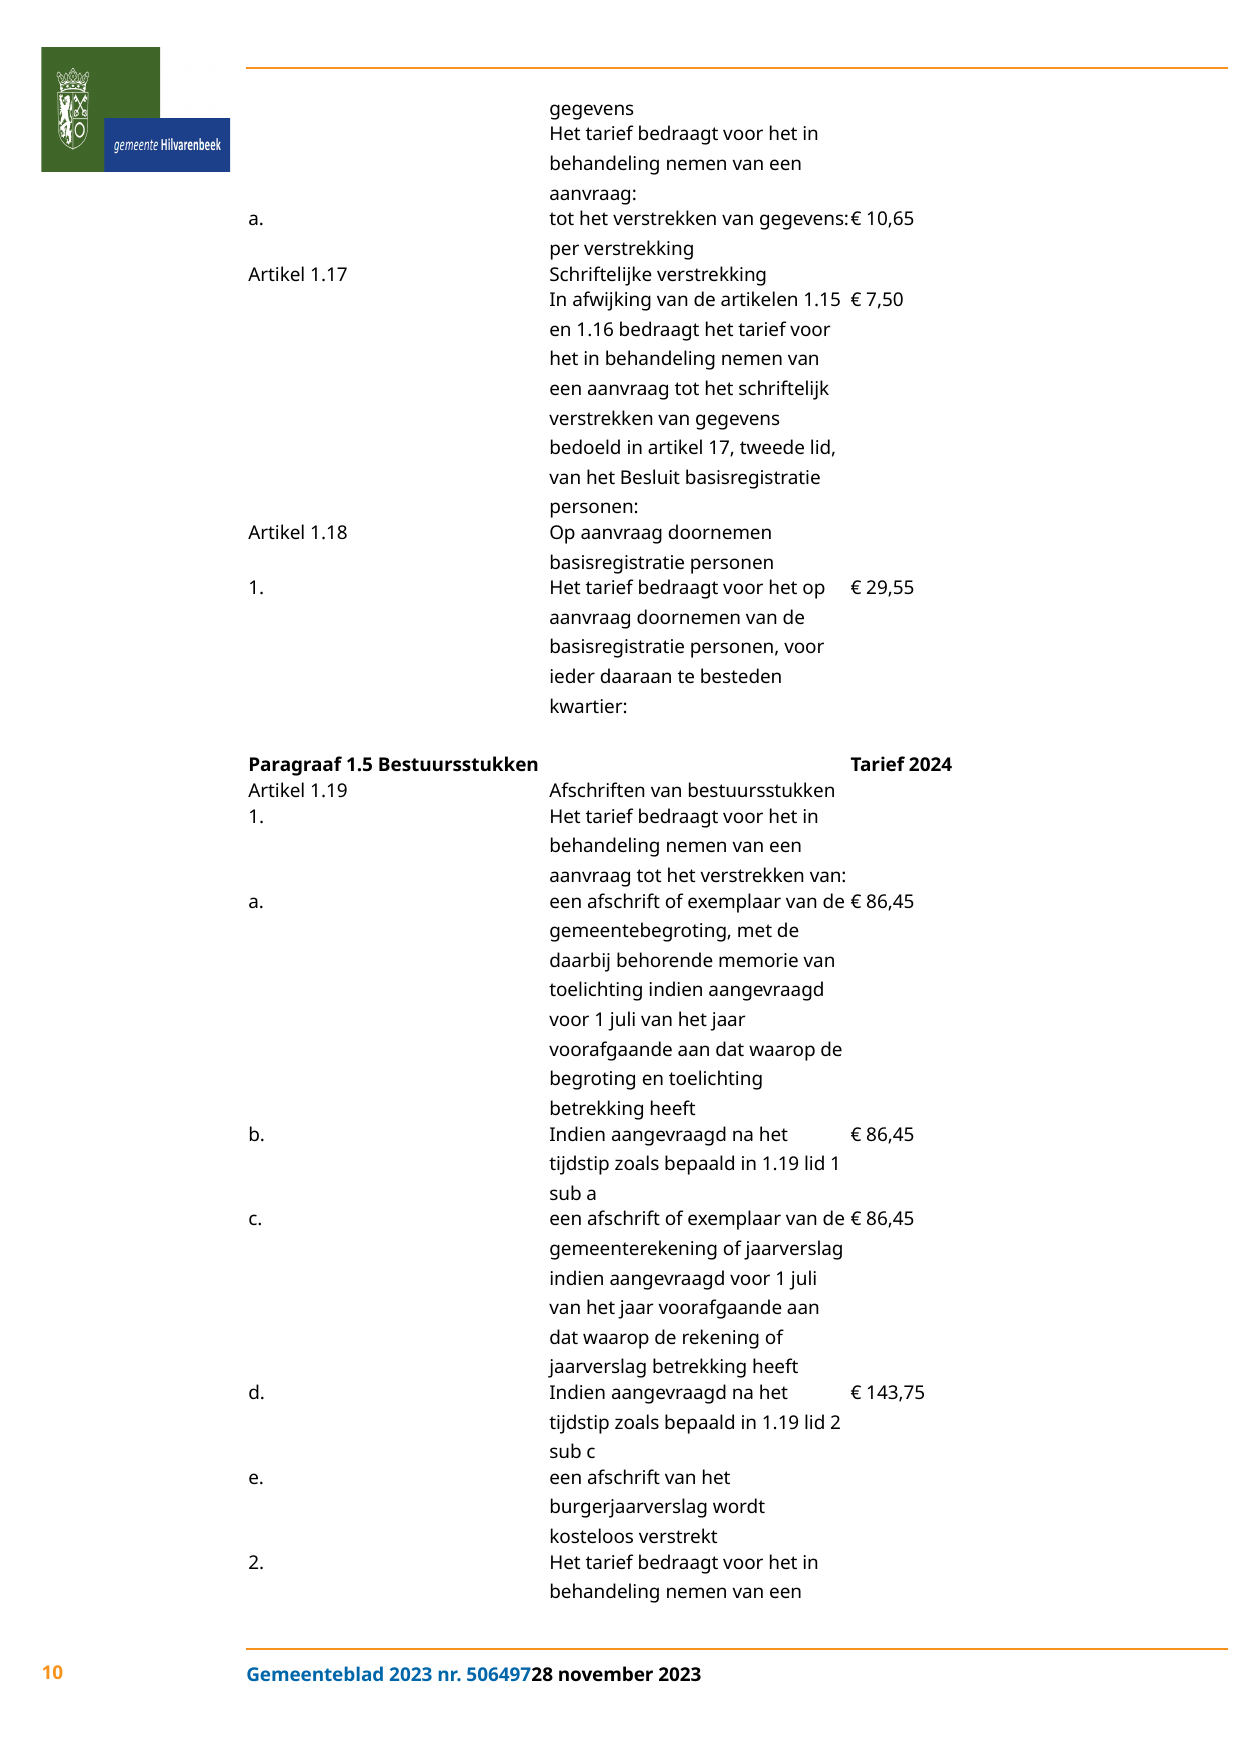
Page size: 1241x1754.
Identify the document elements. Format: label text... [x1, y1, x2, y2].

table_cell € 86,45 [850, 888, 1152, 1121]
table_cell [850, 777, 1152, 803]
table_cell [850, 121, 1152, 205]
table_cell tot het verstrekken van gegevens: per verstrekking [549, 205, 850, 261]
table_cell 1. [248, 575, 549, 719]
table_cell een afschrift van het burgerjaarverslag wordt kosteloos verstrekt [549, 1464, 850, 1549]
table_cell [850, 1549, 1152, 1604]
table_cell Het tarief bedraagt voor het in behandeling nemen van een aanvraag: [549, 121, 850, 205]
table_cell € 29,55 [850, 575, 1152, 719]
table_cell een afschrift of exemplaar van de gemeenterekening of jaarverslag indien aangevraagd voor 1 juli van het jaar voorafgaande aan dat waarop de rekening of jaarverslag betrekking heeft [549, 1206, 850, 1379]
table_cell In afwijking van de artikelen 1.15 en 1.16 bedraagt het tarief voor het in behandeling nemen van een aanvraag tot het schriftelijk verstrekken van gegevens bedoeld in artikel 17, tweede lid, van het Besluit basisregistratie personen: [549, 286, 850, 519]
table_cell b. [248, 1121, 549, 1206]
table_cell Het tarief bedraagt voor het in behandeling nemen van een [549, 1549, 850, 1604]
table_cell [850, 1464, 1152, 1549]
table_cell Artikel 1.18 [248, 519, 549, 574]
table_cell c. [248, 1206, 549, 1379]
table_cell € 86,45 [850, 1121, 1152, 1206]
table_cell a. [248, 205, 549, 261]
table_cell 2. [248, 1549, 549, 1604]
table_cell € 7,50 [850, 286, 1152, 519]
table_cell [248, 95, 549, 121]
table_cell gegevens [549, 95, 850, 121]
table_cell 1. [248, 803, 549, 888]
table_cell Artikel 1.17 [248, 261, 549, 286]
table_cell a. [248, 888, 549, 1121]
table_header Paragraaf 1.5 Bestuursstukken [248, 752, 850, 777]
table_cell [850, 95, 1152, 121]
table_cell Op aanvraag doornemen basisregistratie personen [549, 519, 850, 574]
table_cell [850, 519, 1152, 574]
table_cell [248, 121, 549, 205]
table_cell Schriftelijke verstrekking [549, 261, 850, 286]
table_cell [850, 261, 1152, 286]
table_cell Het tarief bedraagt voor het in behandeling nemen van een aanvraag tot het verstrekken van: [549, 803, 850, 888]
picture [41, 47, 231, 172]
table_cell Artikel 1.19 [248, 777, 549, 803]
table_cell d. [248, 1379, 549, 1464]
table_cell [248, 286, 549, 519]
table_cell € 143,75 [850, 1379, 1152, 1464]
table_cell Het tarief bedraagt voor het op aanvraag doornemen van de basisregistratie personen, voor ieder daaraan te besteden kwartier: [549, 575, 850, 719]
table_cell een afschrift of exemplaar van de gemeentebegroting, met de daarbij behorende memorie van toelichting indien aangevraagd voor 1 juli van het jaar voorafgaande aan dat waarop de begroting en toelichting betrekking heeft [549, 888, 850, 1121]
table_cell e. [248, 1464, 549, 1549]
table_cell Indien aangevraagd na het tijdstip zoals bepaald in 1.19 lid 1 sub a [549, 1121, 850, 1206]
table_cell € 10,65 [850, 205, 1152, 261]
table_cell € 86,45 [850, 1206, 1152, 1379]
table_cell Indien aangevraagd na het tijdstip zoals bepaald in 1.19 lid 2 sub c [549, 1379, 850, 1464]
table_cell [850, 803, 1152, 888]
table_header Tarief 2024 [850, 752, 1152, 777]
table_cell Afschriften van bestuursstukken [549, 777, 850, 803]
